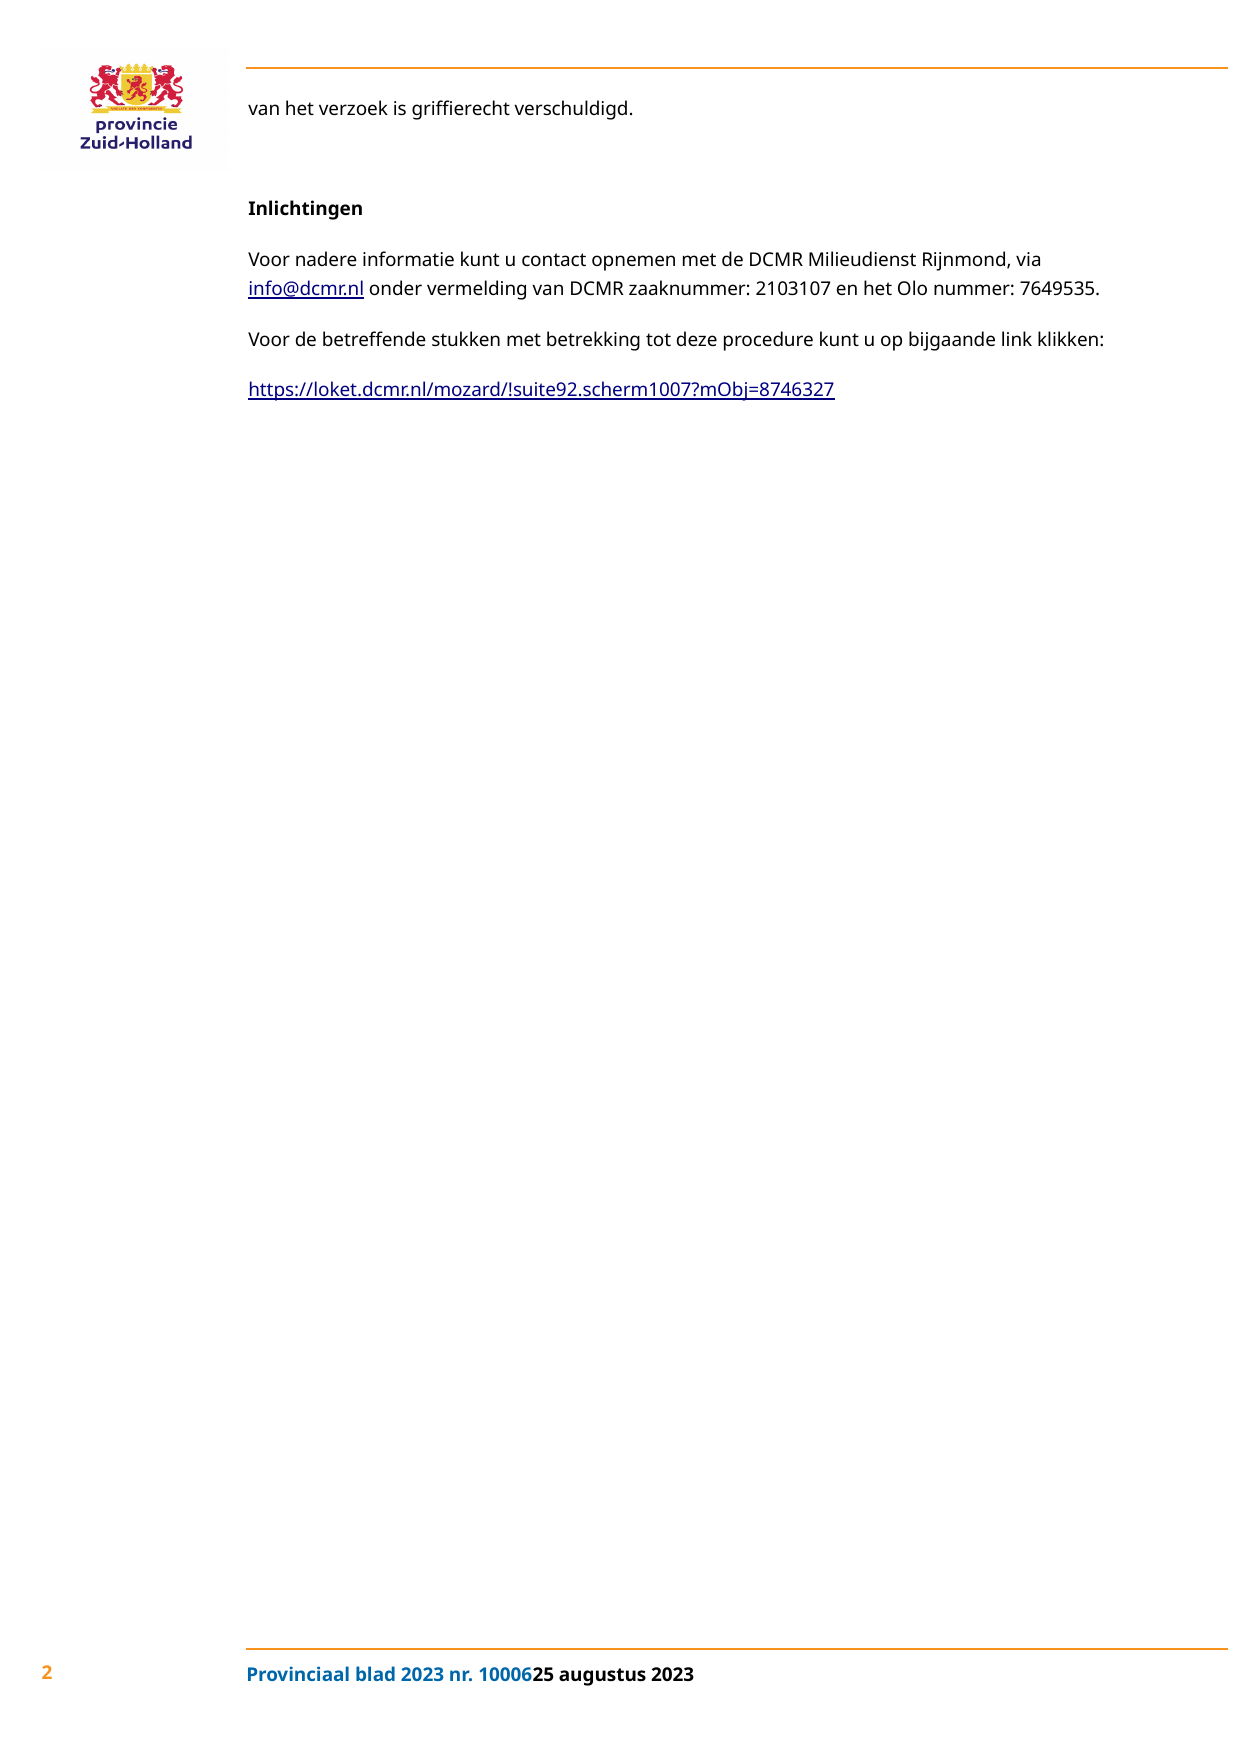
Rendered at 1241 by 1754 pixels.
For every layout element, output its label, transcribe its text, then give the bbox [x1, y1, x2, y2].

text Voor de betreffende stukken met betrekking tot deze procedure kunt u op bijgaande link klikken: [248, 326, 1152, 352]
picture [41, 47, 231, 172]
text https://loket.dcmr.nl/mozard/!suite92.scherm1007?mObj=8746327 [248, 376, 1152, 402]
text Voor nadere informatie kunt u contact opnemen met de DCMR Milieudienst Rijnmond, via info@dcmr.nl onder vermelding van DCMR zaaknummer: 2103107 en het Olo nummer: 7649535. [248, 246, 1152, 301]
text van het verzoek is griffierecht verschuldigd. [248, 95, 1152, 121]
text Inlichtingen [248, 196, 1152, 221]
